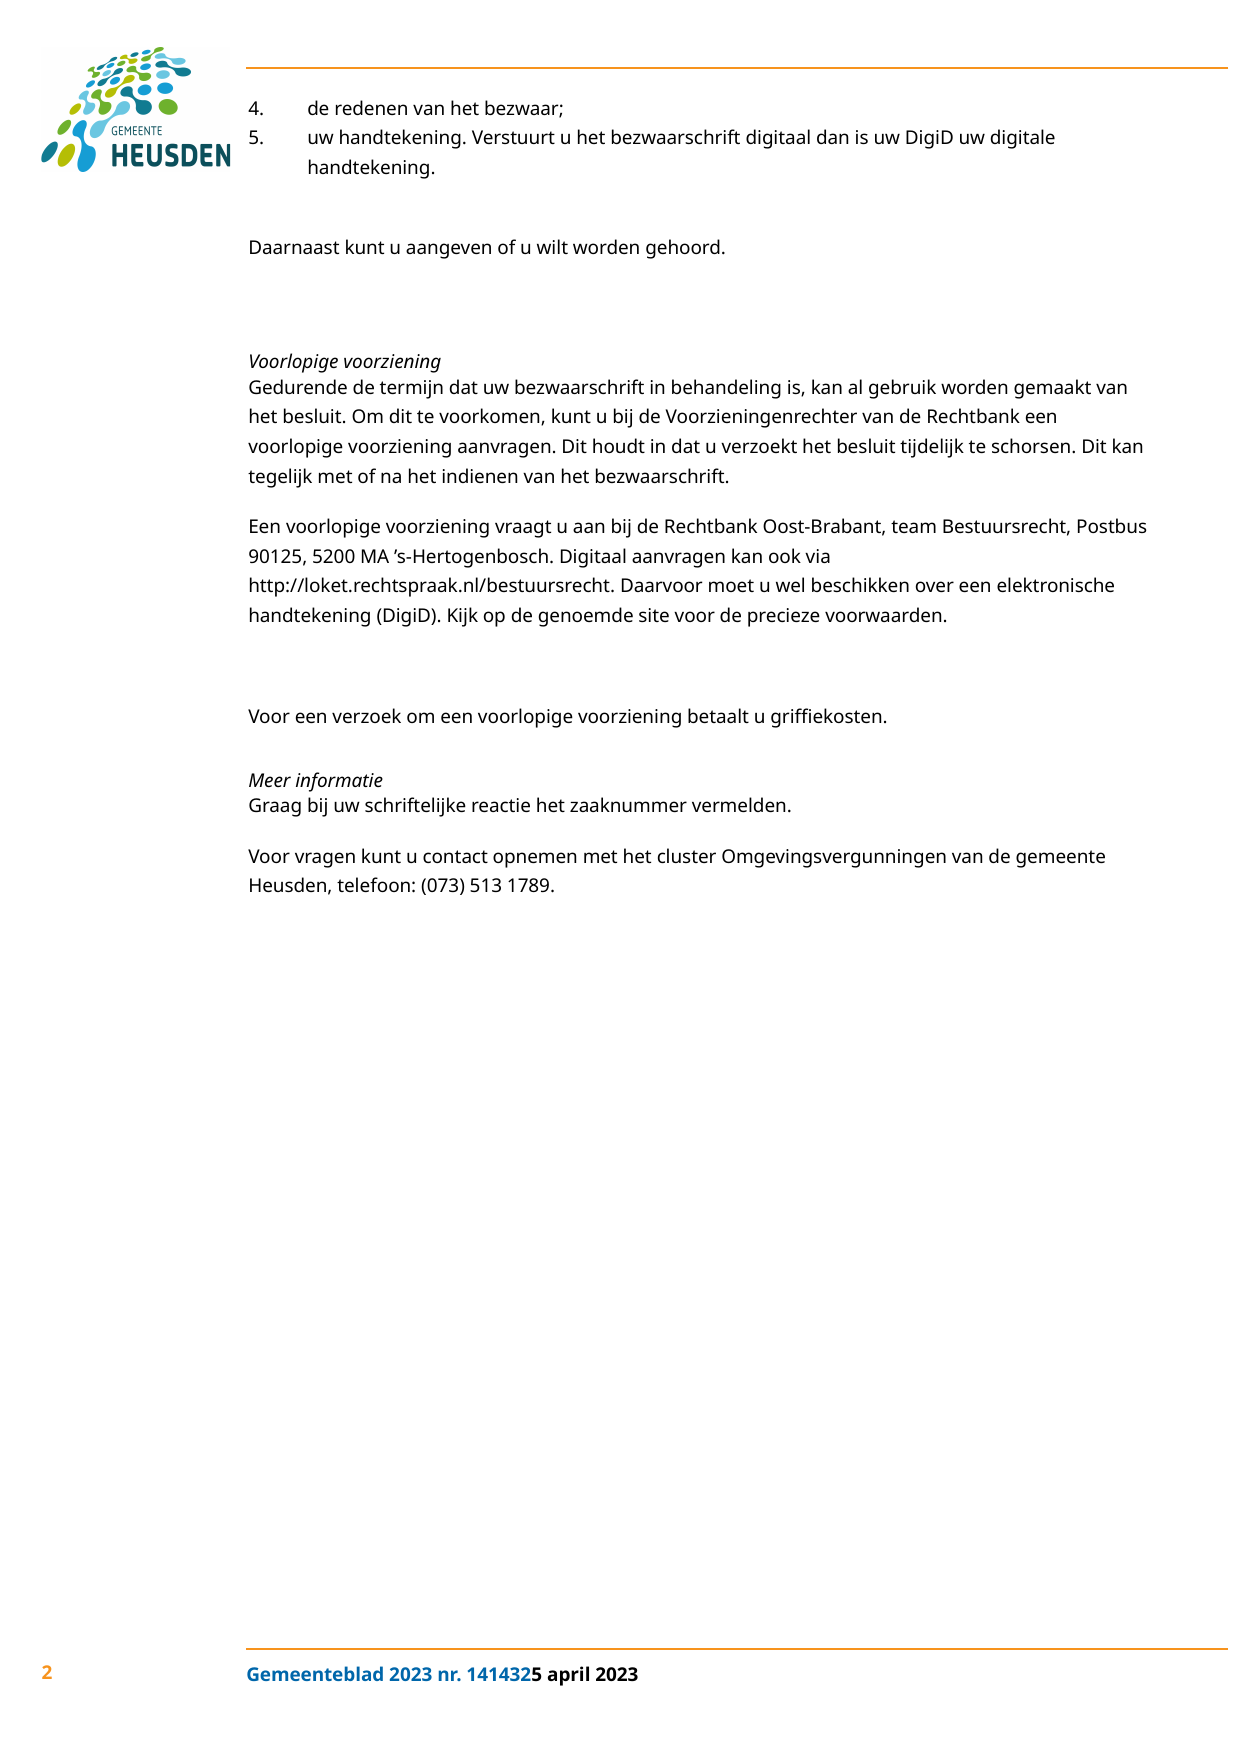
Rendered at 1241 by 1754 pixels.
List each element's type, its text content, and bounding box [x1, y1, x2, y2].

text Voor een verzoek om een voorlopige voorziening betaalt u griffiekosten. [248, 703, 1152, 728]
text Meer informatie [248, 767, 1152, 792]
text Daarnaast kunt u aangeven of u wilt worden gehoord. [248, 234, 1152, 260]
text Voor vragen kunt u contact opnemen met het cluster Omgevingsvergunningen van de gemeente Heusden, telefoon: (073) 513 1789. [248, 843, 1152, 898]
text Graag bij uw schriftelijke reactie het zaaknummer vermelden. [248, 792, 1152, 818]
list uw handtekening. Verstuurt u het bezwaarschrift digitaal dan is uw DigiD uw digitale handtekening. [248, 124, 1152, 180]
text Voorlopige voorziening [248, 348, 1152, 374]
text Gedurende de termijn dat uw bezwaarschrift in behandeling is, kan al gebruik worden gemaakt van het besluit. Om dit te voorkomen, kunt u bij de Voorzieningenrechter van de Rechtbank een voorlopige voorziening aanvragen. Dit houdt in dat u verzoekt het besluit tijdelijk te schorsen. Dit kan tegelijk met of na het indienen van het bezwaarschrift. [248, 374, 1152, 488]
list de redenen van het bezwaar; [248, 95, 1152, 121]
picture [41, 47, 231, 172]
text Een voorlopige voorziening vraagt u aan bij de Rechtbank Oost-Brabant, team Bestuursrecht, Postbus 90125, 5200 MA ’s-Hertogenbosch. Digitaal aanvragen kan ook via http://loket.rechtspraak.nl/bestuursrecht. Daarvoor moet u wel beschikken over een elektronische handtekening (DigiD). Kijk op de genoemde site voor de precieze voorwaarden. [248, 513, 1152, 628]
